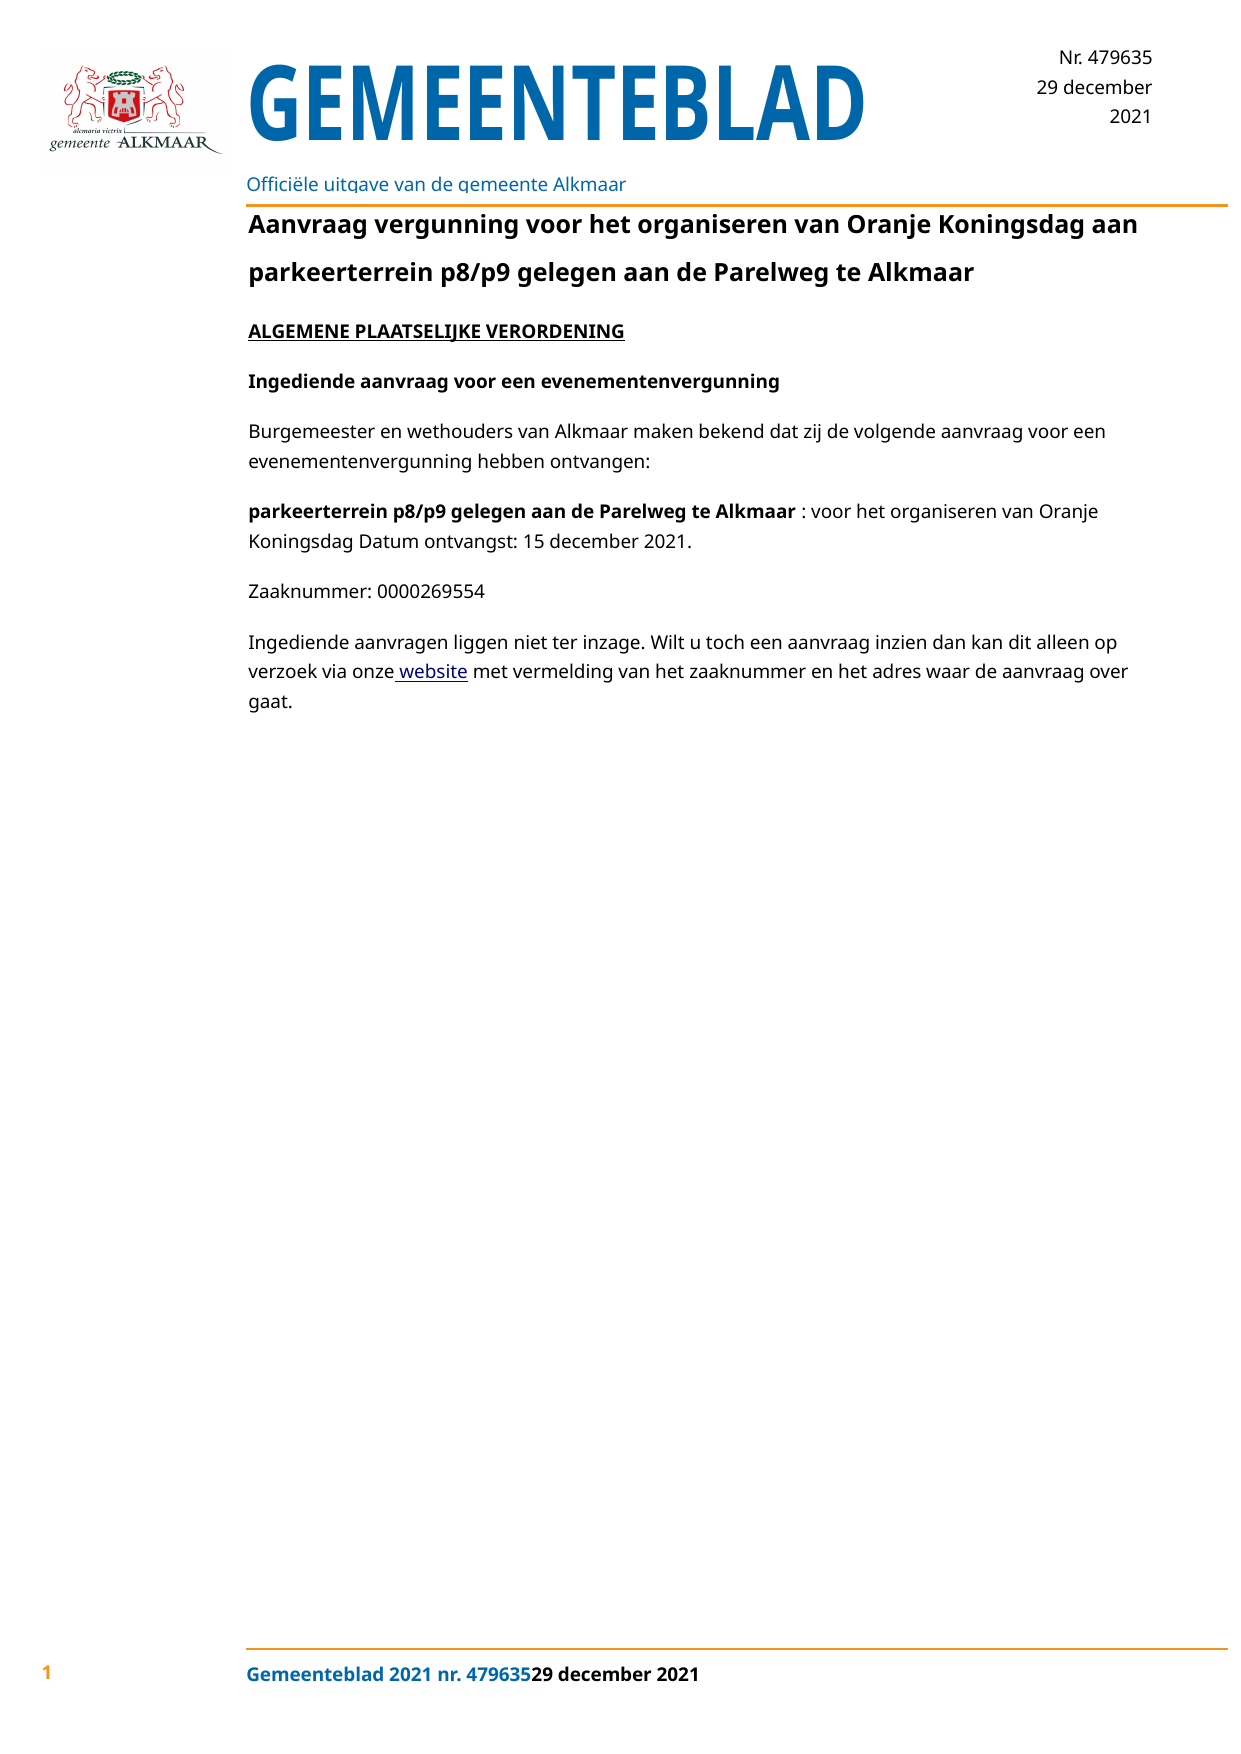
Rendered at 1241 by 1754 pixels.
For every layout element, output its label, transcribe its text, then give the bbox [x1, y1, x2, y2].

text ALGEMENE PLAATSELIJKE VERORDENING [248, 318, 1152, 344]
text parkeerterrein p8/p9 gelegen aan de Parelweg te Alkmaar : voor het organiseren van Oranje Koningsdag Datum ontvangst: 15 december 2021. [248, 499, 1152, 554]
text Burgemeester en wethouders van Alkmaar maken bekend dat zij de volgende aanvraag voor een evenementenvergunning hebben ontvangen: [248, 419, 1152, 474]
picture [41, 47, 231, 172]
text Zaaknummer: 0000269554 [248, 579, 1152, 604]
text Ingediende aanvraag voor een evenementenvergunning [248, 368, 1152, 394]
text Aanvraag vergunning voor het organiseren van Oranje Koningsdag aan parkeerterrein p8/p9 gelegen aan de Parelweg te Alkmaar [248, 207, 1152, 288]
text Ingediende aanvragen liggen niet ter inzage. Wilt u toch een aanvraag inzien dan kan dit alleen op verzoek via onze website met vermelding van het zaaknummer en het adres waar de aanvraag over gaat. [248, 629, 1152, 714]
